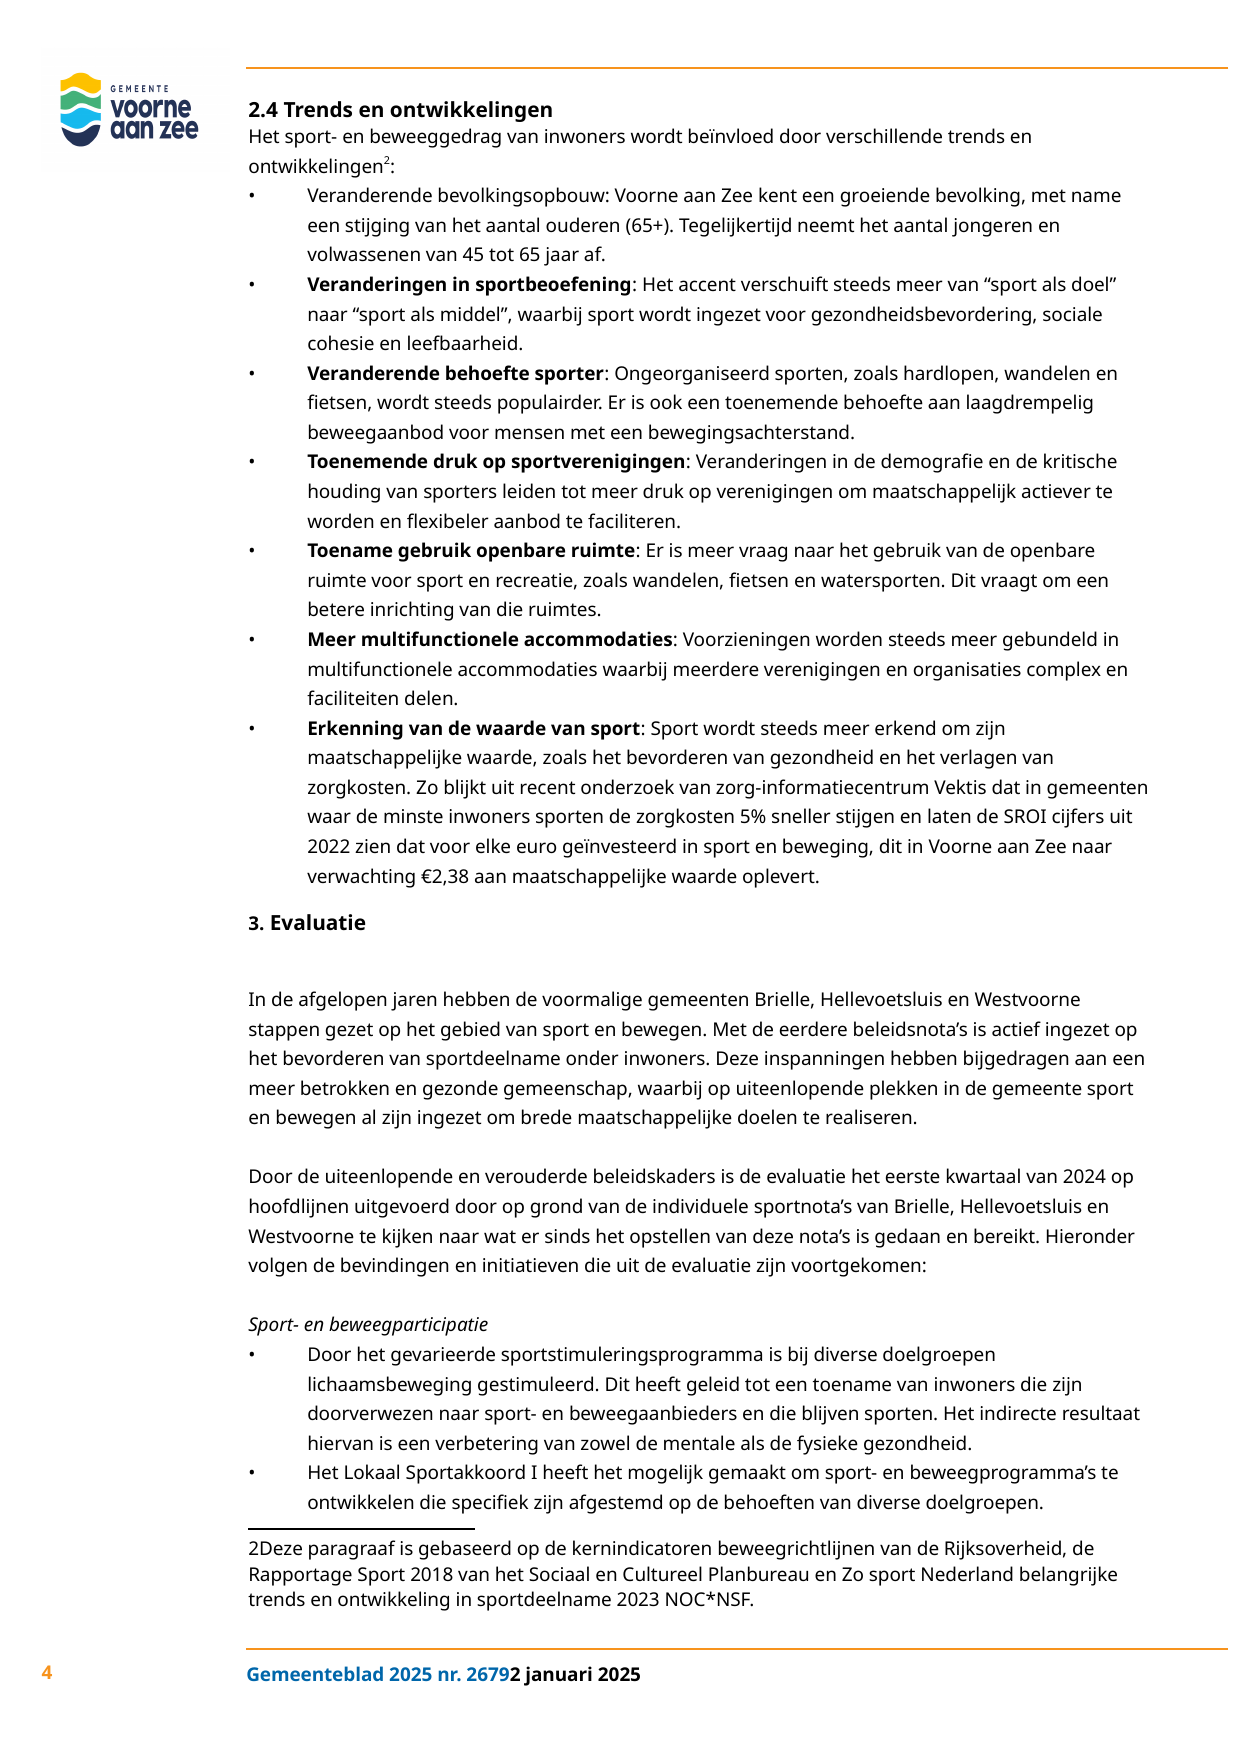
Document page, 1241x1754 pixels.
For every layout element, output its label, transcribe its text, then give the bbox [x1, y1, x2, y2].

list Het Lokaal Sportakkoord I heeft het mogelijk gemaakt om sport- en beweegprogramma’s te ontwikkelen die specifiek zijn afgestemd op de behoeften van diverse doelgroepen. [248, 1459, 1152, 1515]
text Deze paragraaf is gebaseerd op de kernindicatoren beweegrichtlijnen van de Rijksoverheid, de Rapportage Sport 2018 van het Sociaal en Cultureel Planbureau en Zo sport Nederland belangrijke trends en ontwikkeling in sportdeelname 2023 NOC*NSF. [248, 1535, 1152, 1612]
text 3. Evaluatie [248, 908, 1152, 937]
list Meer multifunctionele accommodaties: Voorzieningen worden steeds meer gebundeld in multifunctionele accommodaties waarbij meerdere verenigingen en organisaties complex en faciliteiten delen. [248, 626, 1152, 711]
list Erkenning van de waarde van sport: Sport wordt steeds meer erkend om zijn maatschappelijke waarde, zoals het bevorderen van gezondheid en het verlagen van zorgkosten. Zo blijkt uit recent onderzoek van zorg-informatiecentrum Vektis dat in gemeenten waar de minste inwoners sporten de zorgkosten 5% sneller stijgen en laten de SROI cijfers uit 2022 zien dat voor elke euro geïnvesteerd in sport en beweging, dit in Voorne aan Zee naar verwachting €2,38 aan maatschappelijke waarde oplevert. [248, 715, 1152, 888]
text In de afgelopen jaren hebben de voormalige gemeenten Brielle, Hellevoetsluis en Westvoorne stappen gezet op het gebied van sport en bewegen. Met de eerdere beleidsnota’s is actief ingezet op het bevorderen van sportdeelname onder inwoners. Deze inspanningen hebben bijgedragen aan een meer betrokken en gezonde gemeenschap, waarbij op uiteenlopende plekken in de gemeente sport en bewegen al zijn ingezet om brede maatschappelijke doelen te realiseren. [248, 986, 1152, 1130]
picture [41, 47, 231, 172]
text Sport- en beweegparticipatie [248, 1312, 1152, 1337]
list Door het gevarieerde sportstimuleringsprogramma is bij diverse doelgroepen lichaamsbeweging gestimuleerd. Dit heeft geleid tot een toename van inwoners die zijn doorverwezen naar sport- en beweegaanbieders en die blijven sporten. Het indirecte resultaat hiervan is een verbetering van zowel de mentale als de fysieke gezondheid. [248, 1341, 1152, 1456]
text Het sport- en beweeggedrag van inwoners wordt beïnvloed door verschillende trends en ontwikkelingen: [248, 123, 1152, 178]
list Veranderingen in sportbeoefening: Het accent verschuift steeds meer van “sport als doel” naar “sport als middel”, waarbij sport wordt ingezet voor gezondheidsbevordering, sociale cohesie en leefbaarheid. [248, 271, 1152, 356]
text 2.4 Trends en ontwikkelingen [248, 95, 1152, 123]
list Toename gebruik openbare ruimte: Er is meer vraag naar het gebruik van de openbare ruimte voor sport en recreatie, zoals wandelen, fietsen en watersporten. Dit vraagt om een betere inrichting van die ruimtes. [248, 537, 1152, 622]
list Toenemende druk op sportverenigingen: Veranderingen in de demografie en de kritische houding van sporters leiden tot meer druk op verenigingen om maatschappelijk actiever te worden en flexibeler aanbod te faciliteren. [248, 449, 1152, 533]
list Veranderende bevolkingsopbouw: Voorne aan Zee kent een groeiende bevolking, met name een stijging van het aantal ouderen (65+). Tegelijkertijd neemt het aantal jongeren en volwassenen van 45 tot 65 jaar af. [248, 182, 1152, 267]
list Veranderende behoefte sporter: Ongeorganiseerd sporten, zoals hardlopen, wandelen en fietsen, wordt steeds populairder. Er is ook een toenemende behoefte aan laagdrempelig beweegaanbod voor mensen met een bewegingsachterstand. [248, 360, 1152, 445]
text Door de uiteenlopende en verouderde beleidskaders is de evaluatie het eerste kwartaal van 2024 op hoofdlijnen uitgevoerd door op grond van de individuele sportnota’s van Brielle, Hellevoetsluis en Westvoorne te kijken naar wat er sinds het opstellen van deze nota’s is gedaan en bereikt. Hieronder volgen de bevindingen en initiatieven die uit de evaluatie zijn voortgekomen: [248, 1164, 1152, 1278]
